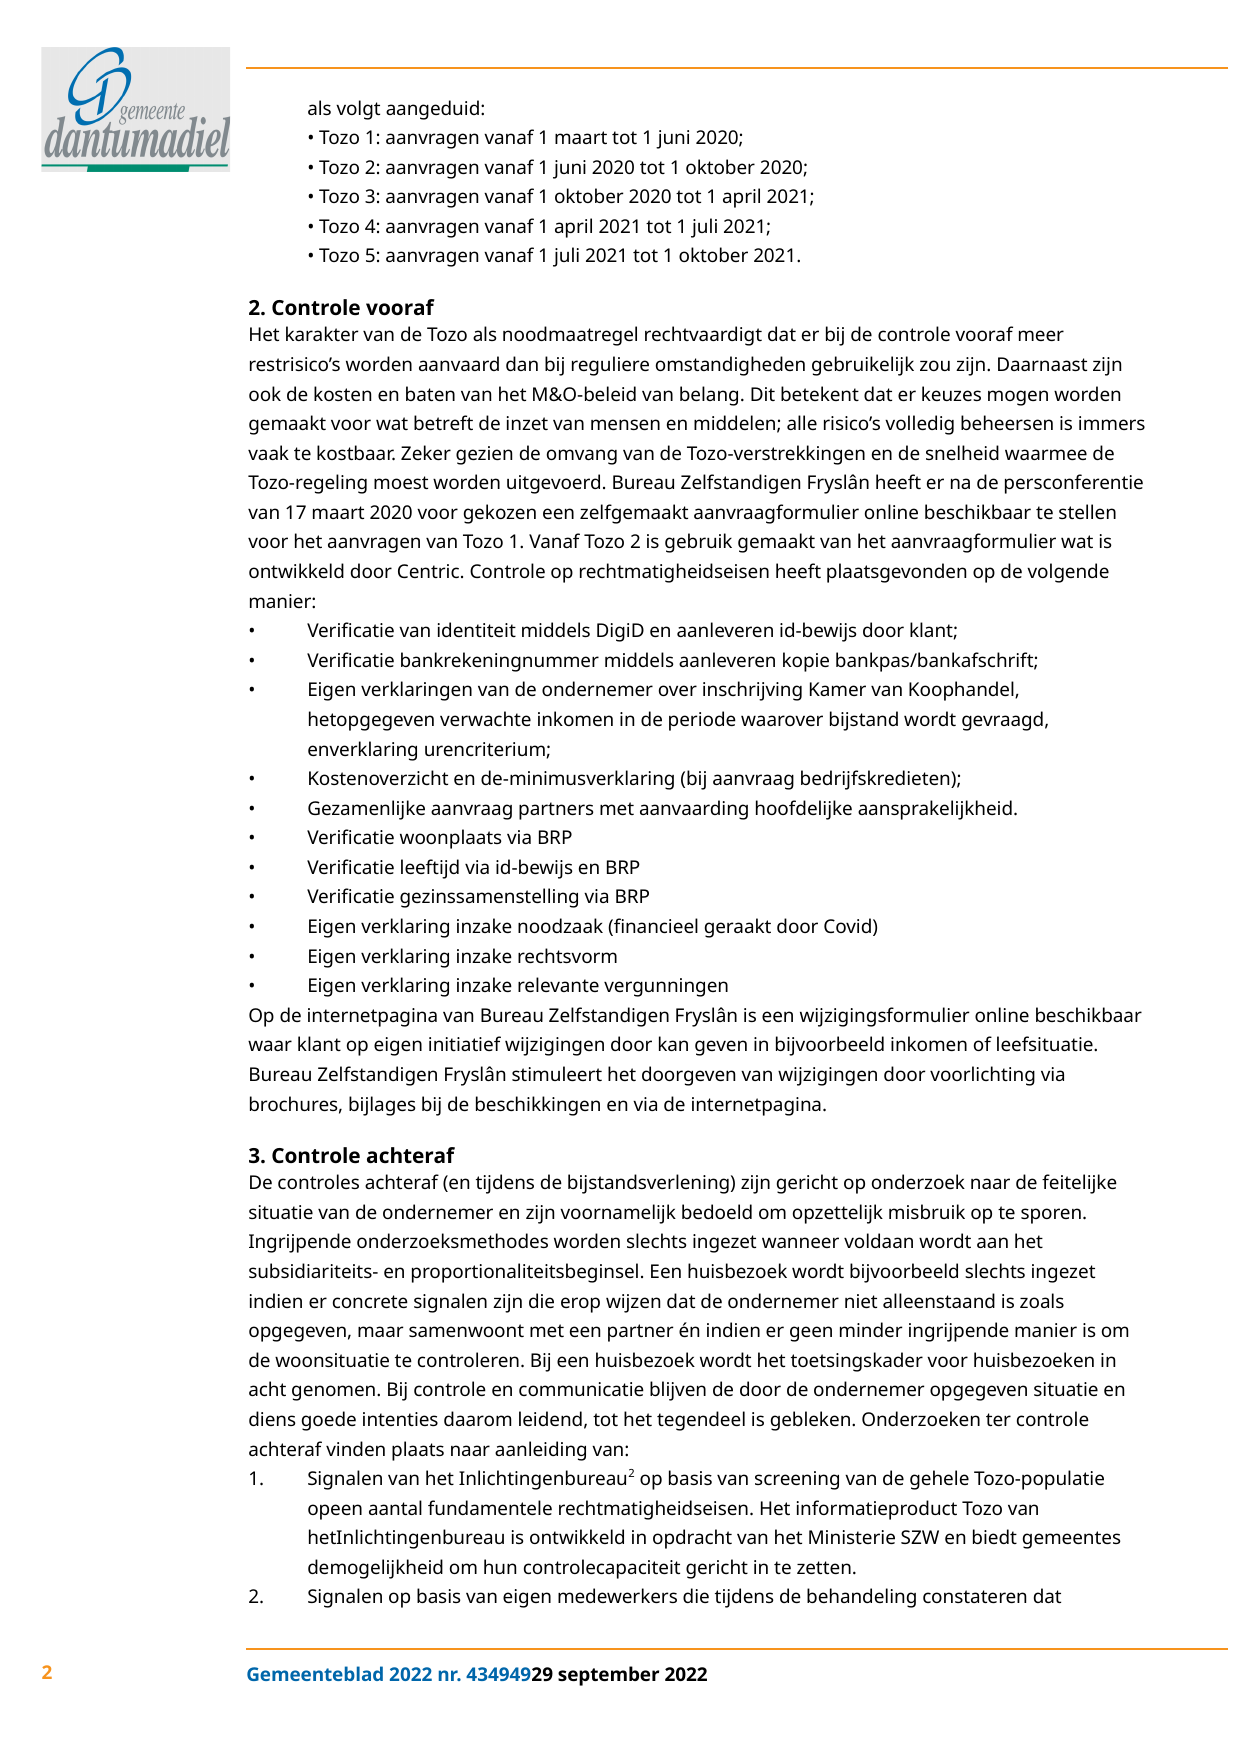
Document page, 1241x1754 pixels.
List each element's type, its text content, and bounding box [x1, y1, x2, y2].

list Gezamenlijke aanvraag partners met aanvaarding hoofdelijke aansprakelijkheid. [248, 795, 1152, 821]
text Het karakter van de Tozo als noodmaatregel rechtvaardigt dat er bij de controle vooraf meer restrisico’s worden aanvaard dan bij reguliere omstandigheden gebruikelijk zou zijn. Daarnaast zijn ook de kosten en baten van het M&O-beleid van belang. Dit betekent dat er keuzes mogen worden gemaakt voor wat betreft de inzet van mensen en middelen; alle risico’s volledig beheersen is immers vaak te kostbaar. Zeker gezien de omvang van de Tozo-verstrekkingen en de snelheid waarmee de Tozo-regeling moest worden uitgevoerd. Bureau Zelfstandigen Fryslân heeft er na de persconferentie van 17 maart 2020 voor gekozen een zelfgemaakt aanvraagformulier online beschikbaar te stellen voor het aanvragen van Tozo 1. Vanaf Tozo 2 is gebruik gemaakt van het aanvraagformulier wat is ontwikkeld door Centric. Controle op rechtmatigheidseisen heeft plaatsgevonden op de volgende manier: [248, 322, 1152, 613]
list Verificatie van identiteit middels DigiD en aanleveren id-bewijs door klant; [248, 617, 1152, 643]
picture [41, 47, 231, 172]
list • Tozo 4: aanvragen vanaf 1 april 2021 tot 1 juli 2021; [248, 213, 1152, 239]
list Verificatie leeftijd via id-bewijs en BRP [248, 854, 1152, 880]
text De controles achteraf (en tijdens de bijstandsverlening) zijn gericht op onderzoek naar de feitelijke situatie van de ondernemer en zijn voornamelijk bedoeld om opzettelijk misbruik op te sporen. Ingrijpende onderzoeksmethodes worden slechts ingezet wanneer voldaan wordt aan het subsidiariteits- en proportionaliteitsbeginsel. Een huisbezoek wordt bijvoorbeeld slechts ingezet indien er concrete signalen zijn die erop wijzen dat de ondernemer niet alleenstaand is zoals opgegeven, maar samenwoont met een partner én indien er geen minder ingrijpende manier is om de woonsituatie te controleren. Bij een huisbezoek wordt het toetsingskader voor huisbezoeken in acht genomen. Bij controle en communicatie blijven de door de ondernemer opgegeven situatie en diens goede intenties daarom leidend, tot het tegendeel is gebleken. Onderzoeken ter controle achteraf vinden plaats naar aanleiding van: [248, 1169, 1152, 1462]
list • Tozo 3: aanvragen vanaf 1 oktober 2020 tot 1 april 2021; [248, 183, 1152, 209]
list Signalen van het Inlichtingenbureau2 op basis van screening van de gehele Tozo-populatie opeen aantal fundamentele rechtmatigheidseisen. Het informatieproduct Tozo van hetInlichtingenbureau is ontwikkeld in opdracht van het Ministerie SZW en biedt gemeentes demogelijkheid om hun controlecapaciteit gericht in te zetten. [248, 1465, 1152, 1580]
list Eigen verklaringen van de ondernemer over inschrijving Kamer van Koophandel, hetopgegeven verwachte inkomen in de periode waarover bijstand wordt gevraagd, enverklaring urencriterium; [248, 677, 1152, 761]
list Eigen verklaring inzake noodzaak (financieel geraakt door Covid) [248, 913, 1152, 939]
list • Tozo 5: aanvragen vanaf 1 juli 2021 tot 1 oktober 2021. [248, 243, 1152, 268]
list Verificatie woonplaats via BRP [248, 824, 1152, 850]
list als volgt aangeduid: [248, 95, 1152, 121]
list Verificatie gezinssamenstelling via BRP [248, 884, 1152, 909]
list Kostenoverzicht en de-minimusverklaring (bij aanvraag bedrijfskredieten); [248, 765, 1152, 791]
list Signalen op basis van eigen medewerkers die tijdens de behandeling constateren dat [248, 1584, 1152, 1609]
list Eigen verklaring inzake rechtsvorm [248, 943, 1152, 968]
text 3. Controle achteraf [248, 1141, 1152, 1169]
list Eigen verklaring inzake relevante vergunningen [248, 972, 1152, 998]
list • Tozo 2: aanvragen vanaf 1 juni 2020 tot 1 oktober 2020; [248, 154, 1152, 180]
text Op de internetpagina van Bureau Zelfstandigen Fryslân is een wijzigingsformulier online beschikbaar waar klant op eigen initiatief wijzigingen door kan geven in bijvoorbeeld inkomen of leefsituatie. Bureau Zelfstandigen Fryslân stimuleert het doorgeven van wijzigingen door voorlichting via brochures, bijlages bij de beschikkingen en via de internetpagina. [248, 1002, 1152, 1116]
list • Tozo 1: aanvragen vanaf 1 maart tot 1 juni 2020; [248, 124, 1152, 150]
text 2. Controle vooraf [248, 293, 1152, 322]
list Verificatie bankrekeningnummer middels aanleveren kopie bankpas/bankafschrift; [248, 647, 1152, 673]
